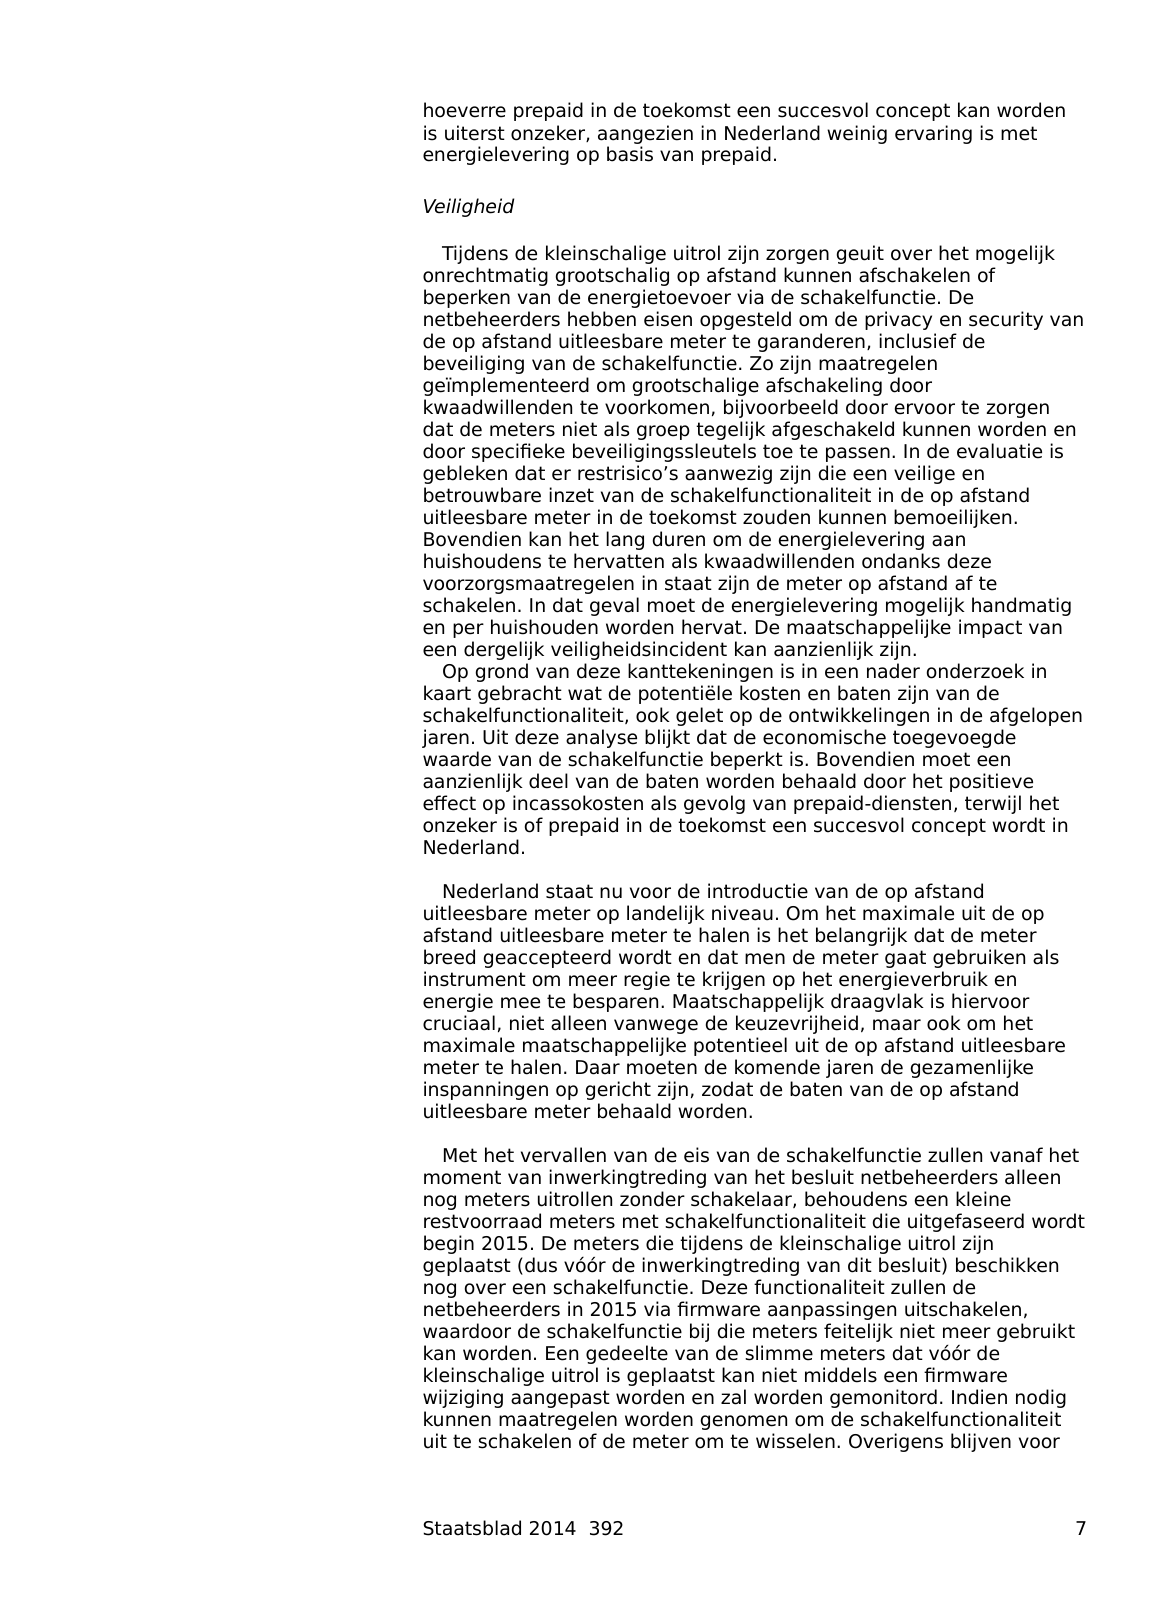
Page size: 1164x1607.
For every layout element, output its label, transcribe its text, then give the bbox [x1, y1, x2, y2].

text hoeverre prepaid in de toekomst een succesvol concept kan worden is uiterst onzeker, aangezien in Nederland weinig ervaring is met energielevering op basis van prepaid. [422, 100, 1087, 166]
text Nederland staat nu voor de introductie van de op afstand uitleesbare meter op landelijk niveau. Om het maximale uit de op afstand uitleesbare meter te halen is het belangrijk dat de meter breed geaccepteerd wordt en dat men de meter gaat gebruiken als instrument om meer regie te krijgen op het energieverbruik en energie mee te besparen. Maatschappelijk draagvlak is hiervoor cruciaal, niet alleen vanwege de keuzevrijheid, maar ook om het maximale maatschappelijke potentieel uit de op afstand uitleesbare meter te halen. Daar moeten de komende jaren de gezamenlijke inspanningen op gericht zijn, zodat de baten van de op afstand uitleesbare meter behaald worden. [422, 881, 1087, 1123]
text Tijdens de kleinschalige uitrol zijn zorgen geuit over het mogelijk onrechtmatig grootschalig op afstand kunnen afschakelen of beperken van de energietoevoer via de schakelfunctie. De netbeheerders hebben eisen opgesteld om de privacy en security van de op afstand uitleesbare meter te garanderen, inclusief de beveiliging van de schakelfunctie. Zo zijn maatregelen geïmplementeerd om grootschalige afschakeling door kwaadwillenden te voorkomen, bijvoorbeeld door ervoor te zorgen dat de meters niet als groep tegelijk afgeschakeld kunnen worden en door specifieke beveiligingssleutels toe te passen. In de evaluatie is gebleken dat er restrisico’s aanwezig zijn die een veilige en betrouwbare inzet van de schakelfunctionaliteit in de op afstand uitleesbare meter in de toekomst zouden kunnen bemoeilijken. Bovendien kan het lang duren om de energielevering aan huishoudens te hervatten als kwaadwillenden ondanks deze voorzorgsmaatregelen in staat zijn de meter op afstand af te schakelen. In dat geval moet de energielevering mogelijk handmatig en per huishouden worden hervat. De maatschappelijke impact van een dergelijk veiligheidsincident kan aanzienlijk zijn. [422, 243, 1087, 661]
text Met het vervallen van de eis van de schakelfunctie zullen vanaf het moment van inwerkingtreding van het besluit netbeheerders alleen nog meters uitrollen zonder schakelaar, behoudens een kleine restvoorraad meters met schakelfunctionaliteit die uitgefaseerd wordt begin 2015. De meters die tijdens de kleinschalige uitrol zijn geplaatst (dus vóór de inwerkingtreding van dit besluit) beschikken nog over een schakelfunctie. Deze functionaliteit zullen de netbeheerders in 2015 via firmware aanpassingen uitschakelen, waardoor de schakelfunctie bij die meters feitelijk niet meer gebruikt kan worden. Een gedeelte van de slimme meters dat vóór de kleinschalige uitrol is geplaatst kan niet middels een firmware wijziging aangepast worden en zal worden gemonitord. Indien nodig kunnen maatregelen worden genomen om de schakelfunctionaliteit uit te schakelen of de meter om te wisselen. Overigens blijven voor [422, 1145, 1087, 1453]
subtitle Veiligheid [422, 196, 1087, 218]
text Op grond van deze kanttekeningen is in een nader onderzoek in kaart gebracht wat de potentiële kosten en baten zijn van de schakelfunctionaliteit, ook gelet op de ontwikkelingen in de afgelopen jaren. Uit deze analyse blijkt dat de economische toegevoegde waarde van de schakelfunctie beperkt is. Bovendien moet een aanzienlijk deel van de baten worden behaald door het positieve effect op incassokosten als gevolg van prepaid-diensten, terwijl het onzeker is of prepaid in de toekomst een succesvol concept wordt in Nederland. [422, 661, 1087, 859]
